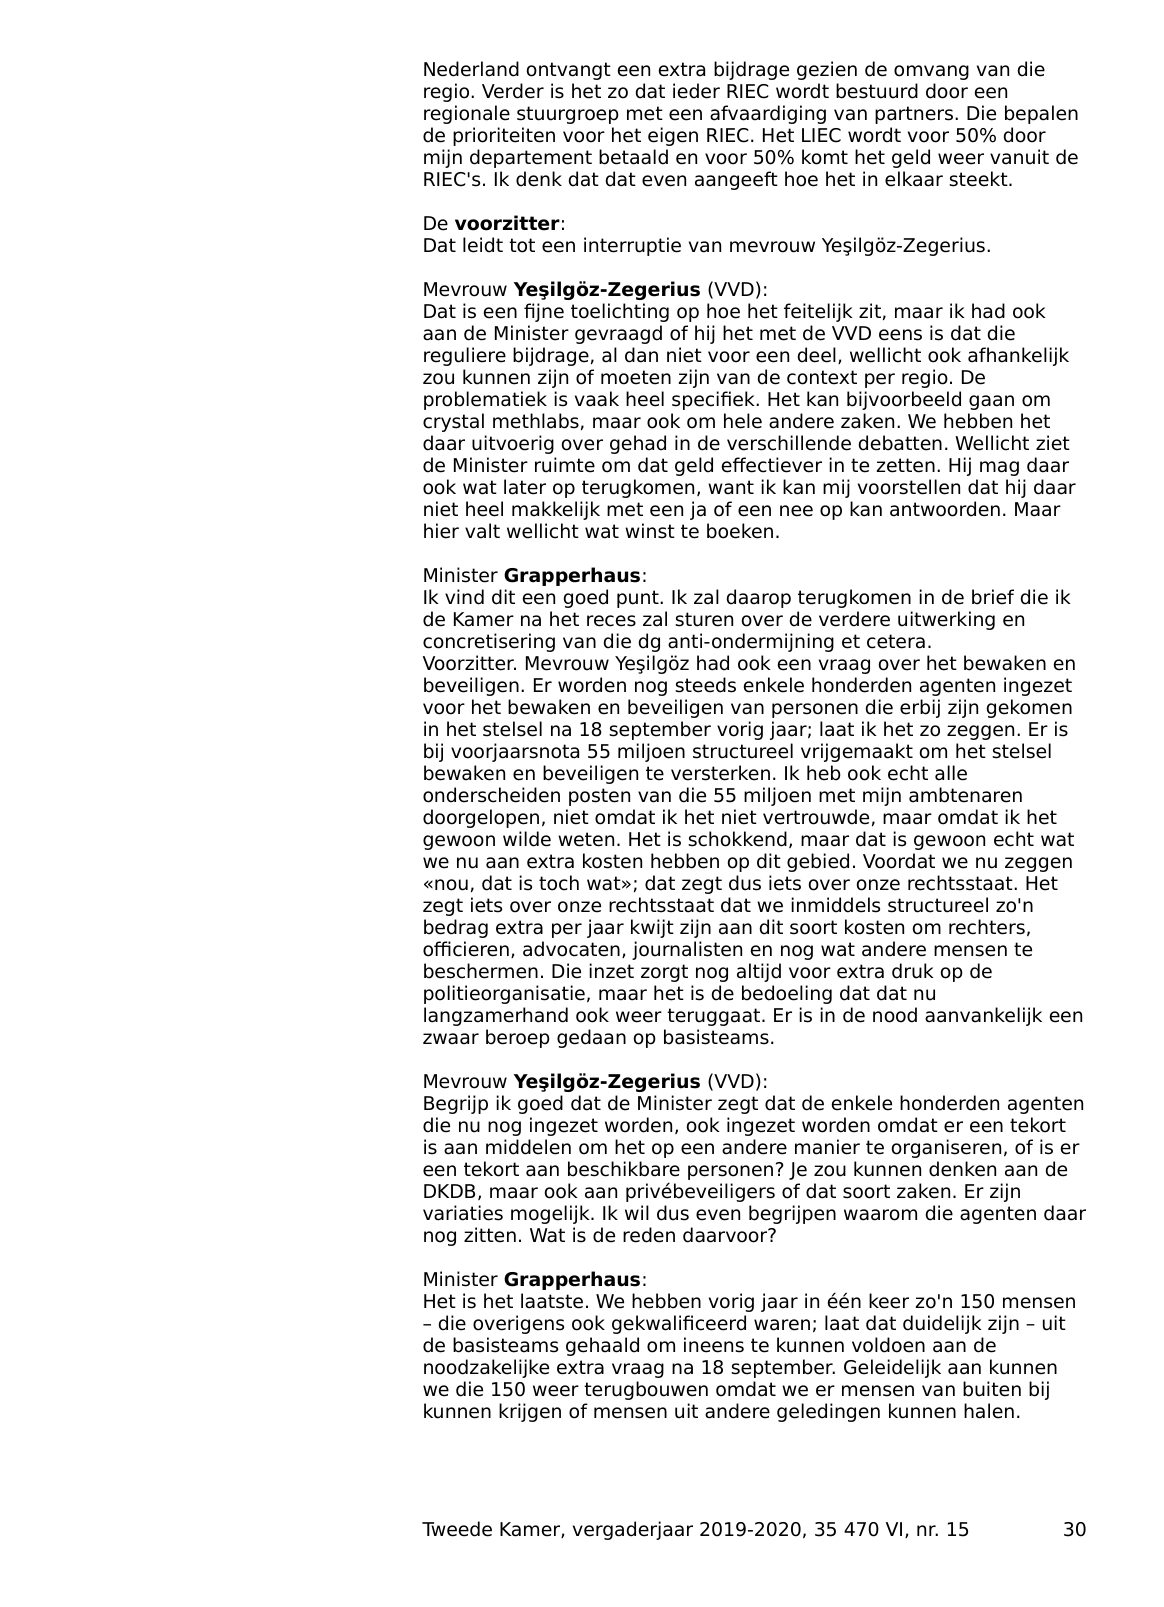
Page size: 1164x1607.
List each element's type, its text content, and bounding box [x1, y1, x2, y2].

text Minister Grapperhaus: [422, 1269, 1087, 1291]
text Nederland ontvangt een extra bijdrage gezien de omvang van die regio. Verder is het zo dat ieder RIEC wordt bestuurd door een regionale stuurgroep met een afvaardiging van partners. Die bepalen de prioriteiten voor het eigen RIEC. Het LIEC wordt voor 50% door mijn departement betaald en voor 50% komt het geld weer vanuit de RIEC's. Ik denk dat dat even aangeeft hoe het in elkaar steekt. [422, 59, 1087, 191]
text Ik vind dit een goed punt. Ik zal daarop terugkomen in de brief die ik de Kamer na het reces zal sturen over de verdere uitwerking en concretisering van die dg anti-ondermijning et cetera. [422, 587, 1087, 653]
text Dat is een fijne toelichting op hoe het feitelijk zit, maar ik had ook aan de Minister gevraagd of hij het met de VVD eens is dat die reguliere bijdrage, al dan niet voor een deel, wellicht ook afhankelijk zou kunnen zijn of moeten zijn van de context per regio. De problematiek is vaak heel specifiek. Het kan bijvoorbeeld gaan om crystal methlabs, maar ook om hele andere zaken. We hebben het daar uitvoerig over gehad in de verschillende debatten. Wellicht ziet de Minister ruimte om dat geld effectiever in te zetten. Hij mag daar ook wat later op terugkomen, want ik kan mij voorstellen dat hij daar niet heel makkelijk met een ja of een nee op kan antwoorden. Maar hier valt wellicht wat winst te boeken. [422, 301, 1087, 543]
text Het is het laatste. We hebben vorig jaar in één keer zo'n 150 mensen – die overigens ook gekwalificeerd waren; laat dat duidelijk zijn – uit de basisteams gehaald om ineens te kunnen voldoen aan de noodzakelijke extra vraag na 18 september. Geleidelijk aan kunnen we die 150 weer terugbouwen omdat we er mensen van buiten bij kunnen krijgen of mensen uit andere geledingen kunnen halen. [422, 1291, 1087, 1423]
text Mevrouw Yeşilgöz-Zegerius (VVD): [422, 279, 1087, 301]
text Minister Grapperhaus: [422, 565, 1087, 587]
text De voorzitter: [422, 213, 1087, 235]
text Mevrouw Yeşilgöz-Zegerius (VVD): [422, 1071, 1087, 1093]
text Begrijp ik goed dat de Minister zegt dat de enkele honderden agenten die nu nog ingezet worden, ook ingezet worden omdat er een tekort is aan middelen om het op een andere manier te organiseren, of is er een tekort aan beschikbare personen? Je zou kunnen denken aan de DKDB, maar ook aan privébeveiligers of dat soort zaken. Er zijn variaties mogelijk. Ik wil dus even begrijpen waarom die agenten daar nog zitten. Wat is de reden daarvoor? [422, 1093, 1087, 1247]
text Dat leidt tot een interruptie van mevrouw Yeşilgöz-Zegerius. [422, 235, 1087, 257]
text Voorzitter. Mevrouw Yeşilgöz had ook een vraag over het bewaken en beveiligen. Er worden nog steeds enkele honderden agenten ingezet voor het bewaken en beveiligen van personen die erbij zijn gekomen in het stelsel na 18 september vorig jaar; laat ik het zo zeggen. Er is bij voorjaarsnota 55 miljoen structureel vrijgemaakt om het stelsel bewaken en beveiligen te versterken. Ik heb ook echt alle onderscheiden posten van die 55 miljoen met mijn ambtenaren doorgelopen, niet omdat ik het niet vertrouwde, maar omdat ik het gewoon wilde weten. Het is schokkend, maar dat is gewoon echt wat we nu aan extra kosten hebben op dit gebied. Voordat we nu zeggen «nou, dat is toch wat»; dat zegt dus iets over onze rechtsstaat. Het zegt iets over onze rechtsstaat dat we inmiddels structureel zo'n bedrag extra per jaar kwijt zijn aan dit soort kosten om rechters, officieren, advocaten, journalisten en nog wat andere mensen te beschermen. Die inzet zorgt nog altijd voor extra druk op de politieorganisatie, maar het is de bedoeling dat dat nu langzamerhand ook weer teruggaat. Er is in de nood aanvankelijk een zwaar beroep gedaan op basisteams. [422, 653, 1087, 1049]
